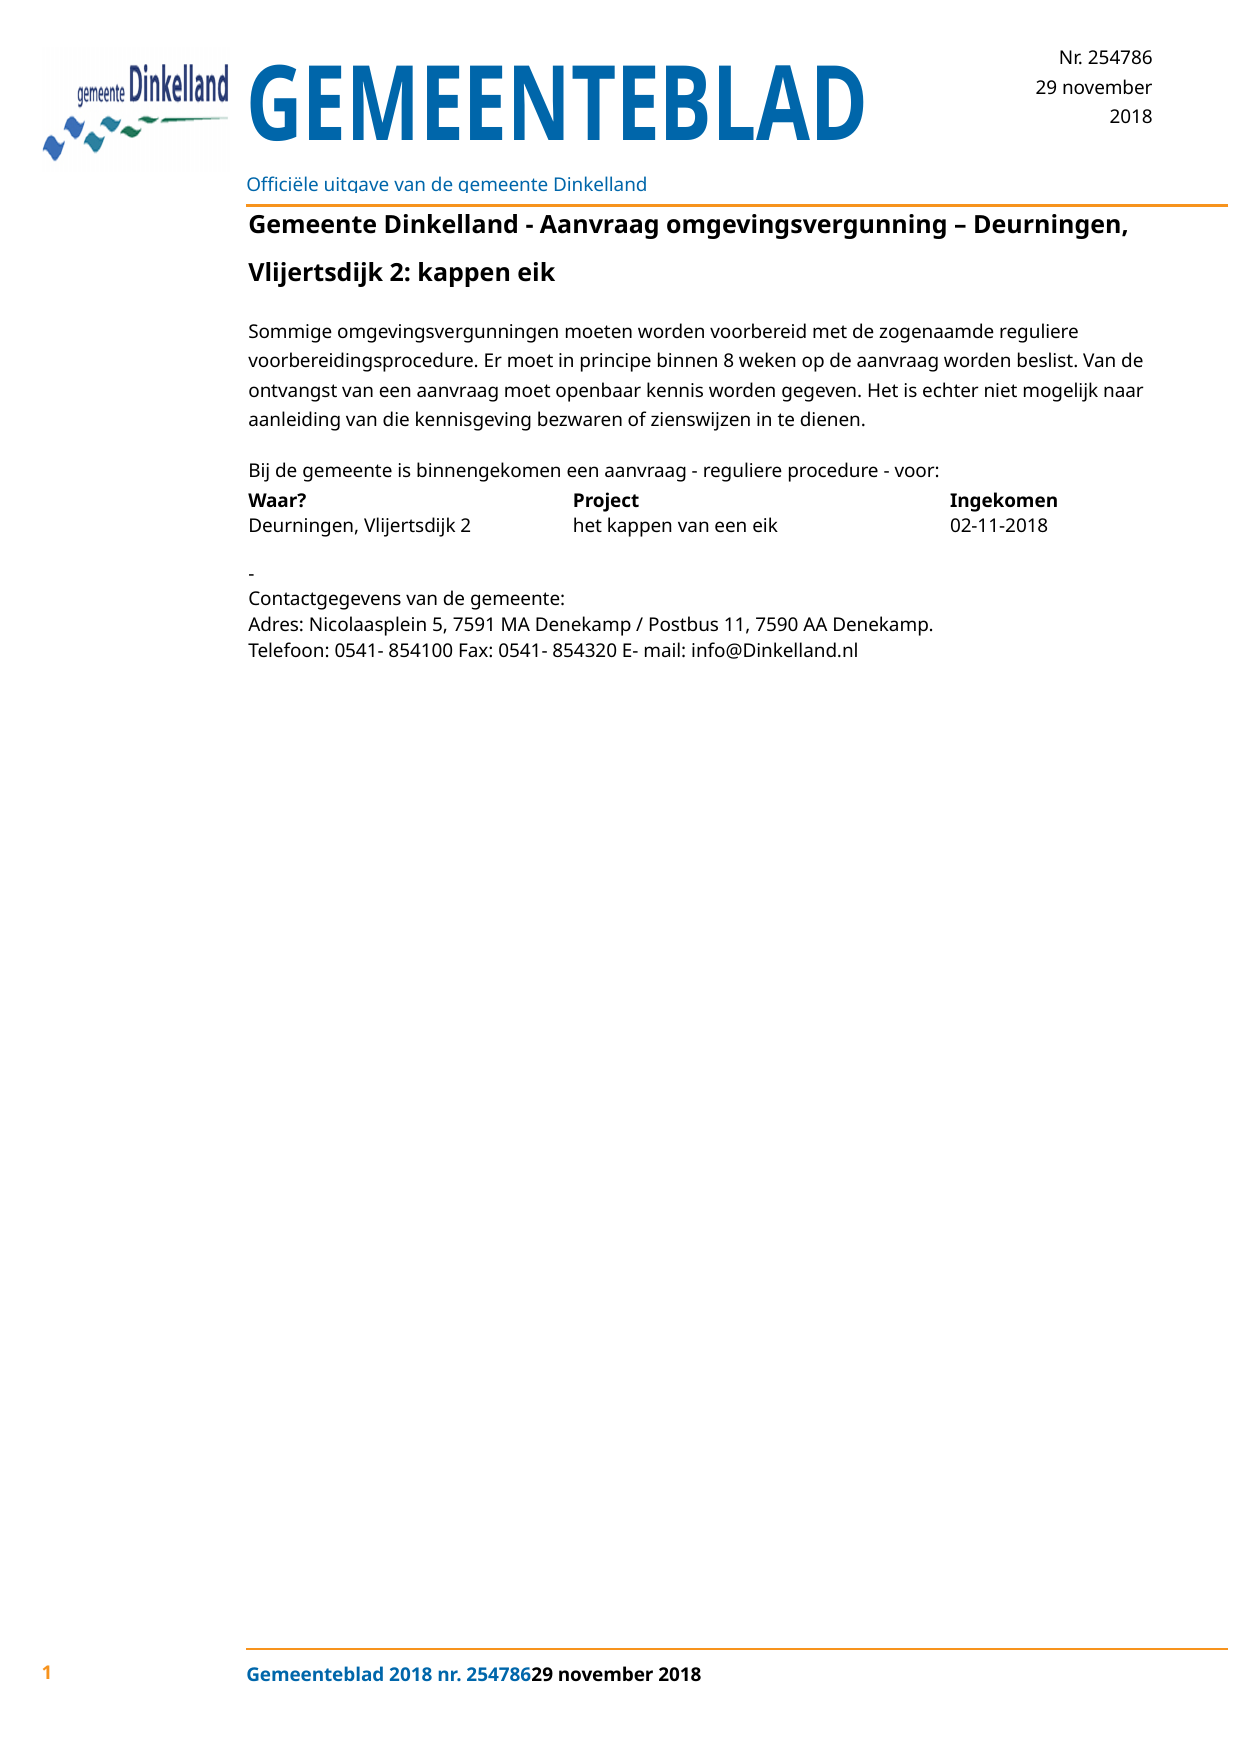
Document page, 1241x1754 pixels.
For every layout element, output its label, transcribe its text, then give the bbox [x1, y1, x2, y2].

table_header Project [573, 487, 950, 512]
table_cell 02-11-2018 [950, 513, 1152, 538]
table_header Ingekomen [950, 487, 1152, 512]
text Sommige omgevingsvergunningen moeten worden voorbereid met de zogenaamde reguliere voorbereidingsprocedure. Er moet in principe binnen 8 weken op de aanvraag worden beslist. Van de ontvangst van een aanvraag moet openbaar kennis worden gegeven. Het is echter niet mogelijk naar aanleiding van die kennisgeving bezwaren of zienswijzen in te dienen. [248, 318, 1152, 432]
text Contactgegevens van de gemeente: [248, 585, 1152, 611]
text Adres: Nicolaasplein 5, 7591 MA Denekamp / Postbus 11, 7590 AA Denekamp. [248, 611, 1152, 637]
text Bij de gemeente is binnengekomen een aanvraag - reguliere procedure - voor: [248, 457, 1152, 483]
text - [248, 560, 1152, 585]
table_header Waar? [248, 487, 573, 512]
picture [41, 47, 231, 172]
table_cell het kappen van een eik [573, 513, 950, 538]
text Gemeente Dinkelland - Aanvraag omgevingsvergunning – Deurningen, Vlijertsdijk 2: kappen eik [248, 207, 1152, 288]
text Telefoon: 0541- 854100 Fax: 0541- 854320 E- mail: info@Dinkelland.nl [248, 637, 1152, 663]
table_cell Deurningen, Vlijertsdijk 2 [248, 513, 573, 538]
